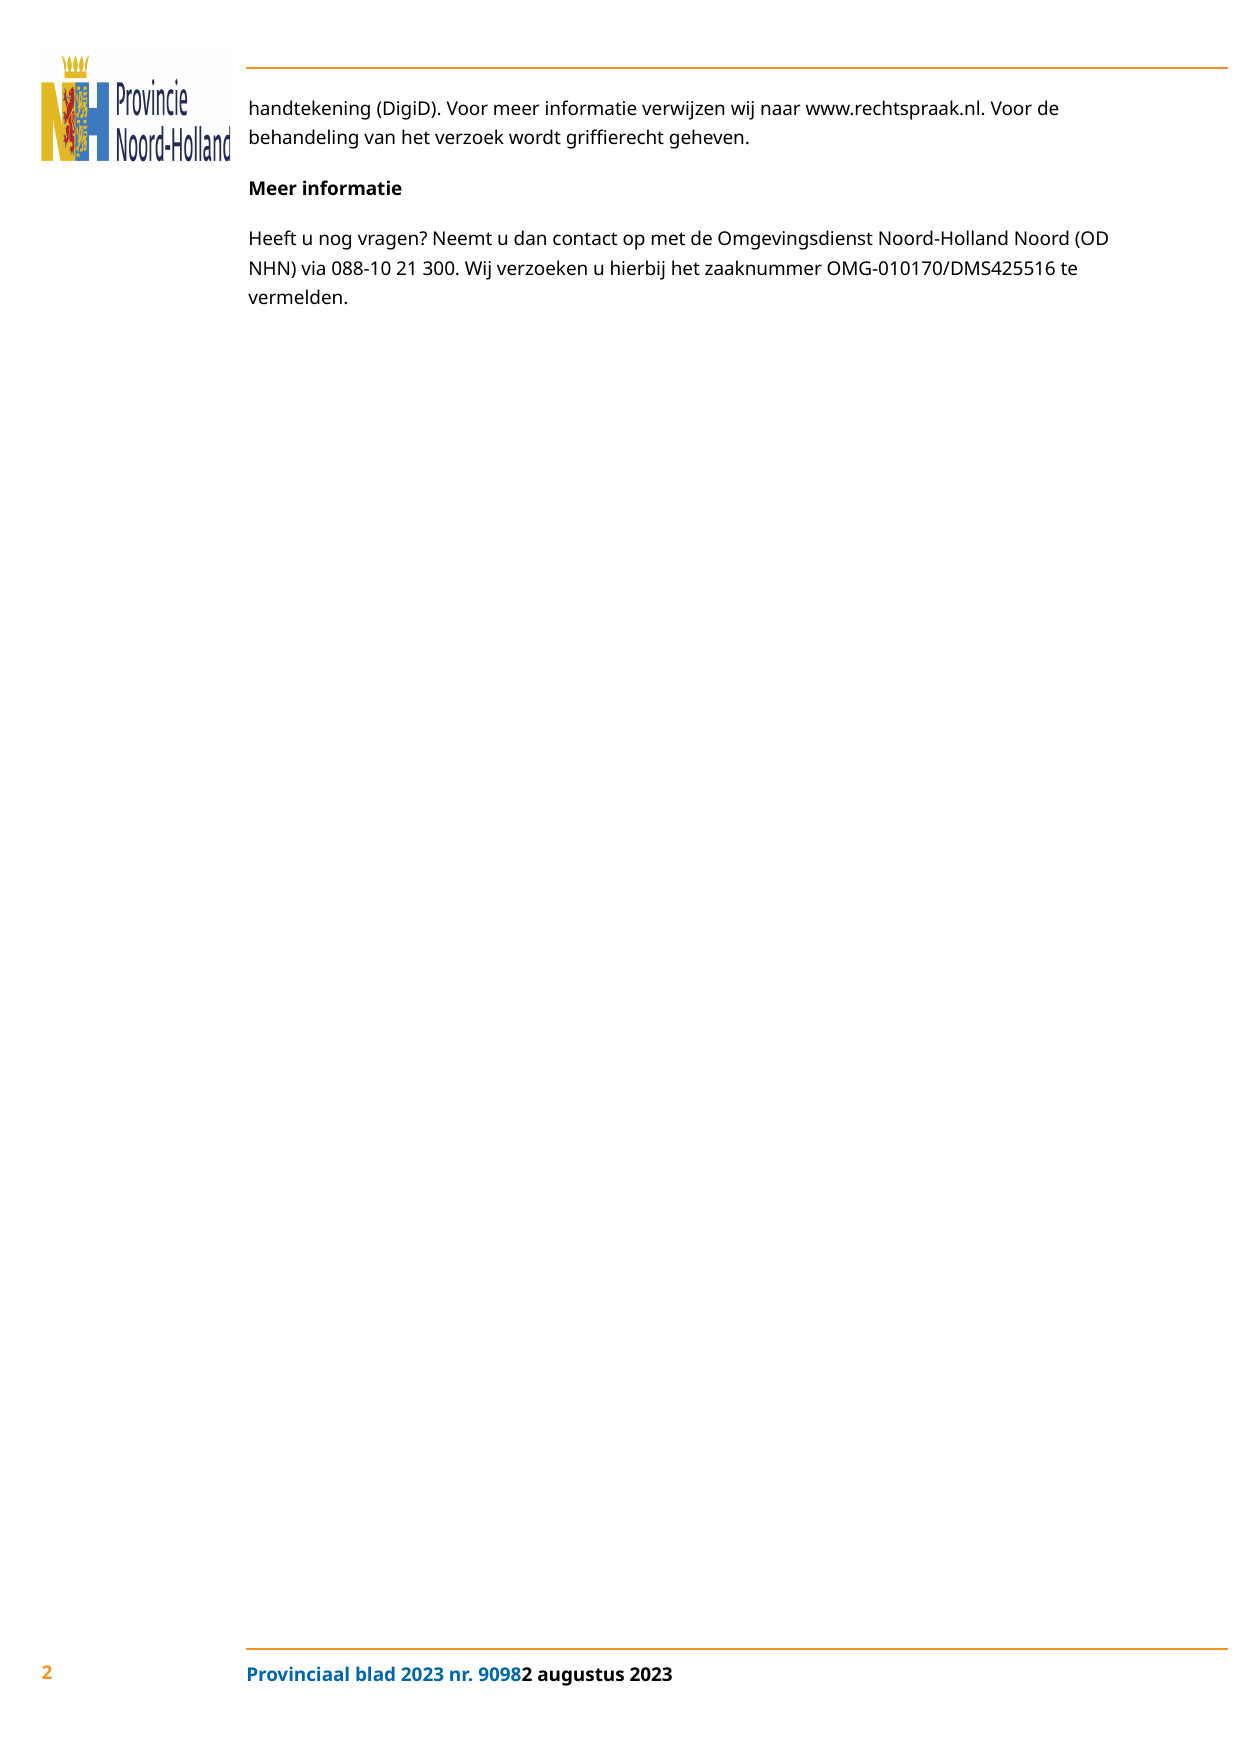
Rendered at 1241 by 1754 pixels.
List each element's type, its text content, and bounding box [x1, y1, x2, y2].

text handtekening (DigiD). Voor meer informatie verwijzen wij naar www.rechtspraak.nl. Voor de behandeling van het verzoek wordt griffierecht geheven. [248, 95, 1152, 150]
text Heeft u nog vragen? Neemt u dan contact op met de Omgevingsdienst Noord-Holland Noord (OD NHN) via 088-10 21 300. Wij verzoeken u hierbij het zaaknummer OMG-010170/DMS425516 te vermelden. [248, 225, 1152, 310]
picture [41, 47, 231, 172]
text Meer informatie [248, 175, 1152, 201]
